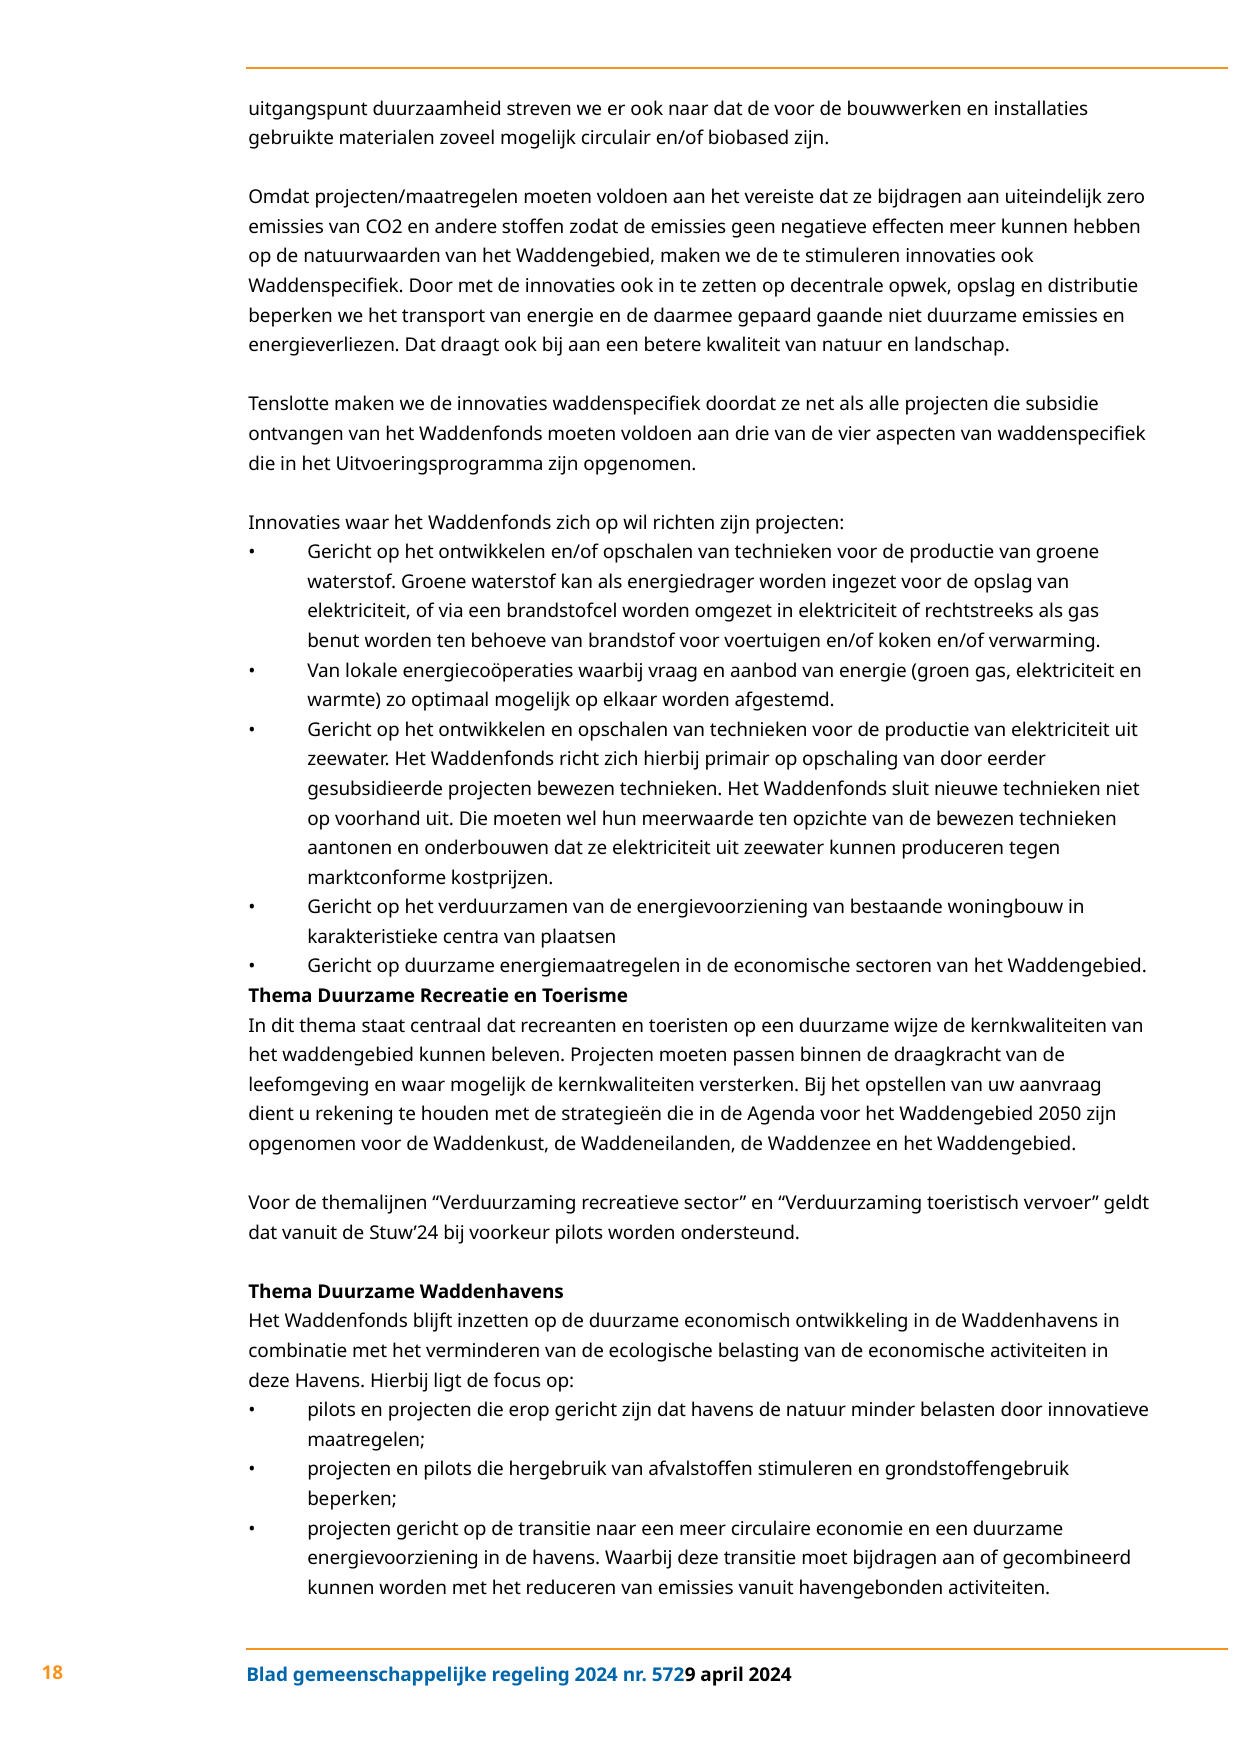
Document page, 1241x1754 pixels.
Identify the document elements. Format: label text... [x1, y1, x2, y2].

list projecten gericht op de transitie naar een meer circulaire economie en een duurzame energievoorziening in de havens. Waarbij deze transitie moet bijdragen aan of gecombineerd kunnen worden met het reduceren van emissies vanuit havengebonden activiteiten. [248, 1515, 1152, 1600]
text Thema Duurzame Waddenhavens [248, 1278, 1152, 1304]
text Thema Duurzame Recreatie en Toerisme [248, 982, 1152, 1008]
list projecten en pilots die hergebruik van afvalstoffen stimuleren en grondstoffengebruik beperken; [248, 1456, 1152, 1511]
text Het Waddenfonds blijft inzetten op de duurzame economisch ontwikkeling in de Waddenhavens in combinatie met het verminderen van de ecologische belasting van de economische activiteiten in deze Havens. Hierbij ligt de focus op: [248, 1308, 1152, 1393]
list Gericht op het ontwikkelen en opschalen van technieken voor de productie van elektriciteit uit zeewater. Het Waddenfonds richt zich hierbij primair op opschaling van door eerder gesubsidieerde projecten bewezen technieken. Het Waddenfonds sluit nieuwe technieken niet op voorhand uit. Die moeten wel hun meerwaarde ten opzichte van de bewezen technieken aantonen en onderbouwen dat ze elektriciteit uit zeewater kunnen produceren tegen marktconforme kostprijzen. [248, 716, 1152, 890]
list Gericht op het ontwikkelen en/of opschalen van technieken voor de productie van groene waterstof. Groene waterstof kan als energiedrager worden ingezet voor de opslag van elektriciteit, of via een brandstofcel worden omgezet in elektriciteit of rechtstreeks als gas benut worden ten behoeve van brandstof voor voertuigen en/of koken en/of verwarming. [248, 538, 1152, 653]
picture [41, 47, 231, 172]
text Tenslotte maken we de innovaties waddenspecifiek doordat ze net als alle projecten die subsidie ontvangen van het Waddenfonds moeten voldoen aan drie van de vier aspecten van waddenspecifiek die in het Uitvoeringsprogramma zijn opgenomen. [248, 391, 1152, 476]
text Innovaties waar het Waddenfonds zich op wil richten zijn projecten: [248, 509, 1152, 535]
list Gericht op het verduurzamen van de energievoorziening van bestaande woningbouw in karakteristieke centra van plaatsen [248, 893, 1152, 949]
text In dit thema staat centraal dat recreanten en toeristen op een duurzame wijze de kernkwaliteiten van het waddengebied kunnen beleven. Projecten moeten passen binnen de draagkracht van de leefomgeving en waar mogelijk de kernkwaliteiten versterken. Bij het opstellen van uw aanvraag dient u rekening te houden met de strategieën die in de Agenda voor het Waddengebied 2050 zijn opgenomen voor de Waddenkust, de Waddeneilanden, de Waddenzee en het Waddengebied. [248, 1012, 1152, 1156]
list Gericht op duurzame energiemaatregelen in de economische sectoren van het Waddengebied. [248, 953, 1152, 978]
list Van lokale energiecoöperaties waarbij vraag en aanbod van energie (groen gas, elektriciteit en warmte) zo optimaal mogelijk op elkaar worden afgestemd. [248, 657, 1152, 712]
text Omdat projecten/maatregelen moeten voldoen aan het vereiste dat ze bijdragen aan uiteindelijk zero emissies van CO2 en andere stoffen zodat de emissies geen negatieve effecten meer kunnen hebben op de natuurwaarden van het Waddengebied, maken we de te stimuleren innovaties ook Waddenspecifiek. Door met de innovaties ook in te zetten op decentrale opwek, opslag en distributie beperken we het transport van energie en de daarmee gepaard gaande niet duurzame emissies en energieverliezen. Dat draagt ook bij aan een betere kwaliteit van natuur en landschap. [248, 183, 1152, 357]
list pilots en projecten die erop gericht zijn dat havens de natuur minder belasten door innovatieve maatregelen; [248, 1396, 1152, 1452]
text uitgangspunt duurzaamheid streven we er ook naar dat de voor de bouwwerken en installaties gebruikte materialen zoveel mogelijk circulair en/of biobased zijn. [248, 95, 1152, 150]
text Voor de themalijnen “Verduurzaming recreatieve sector” en “Verduurzaming toeristisch vervoer” geldt dat vanuit de Stuw’24 bij voorkeur pilots worden ondersteund. [248, 1189, 1152, 1245]
